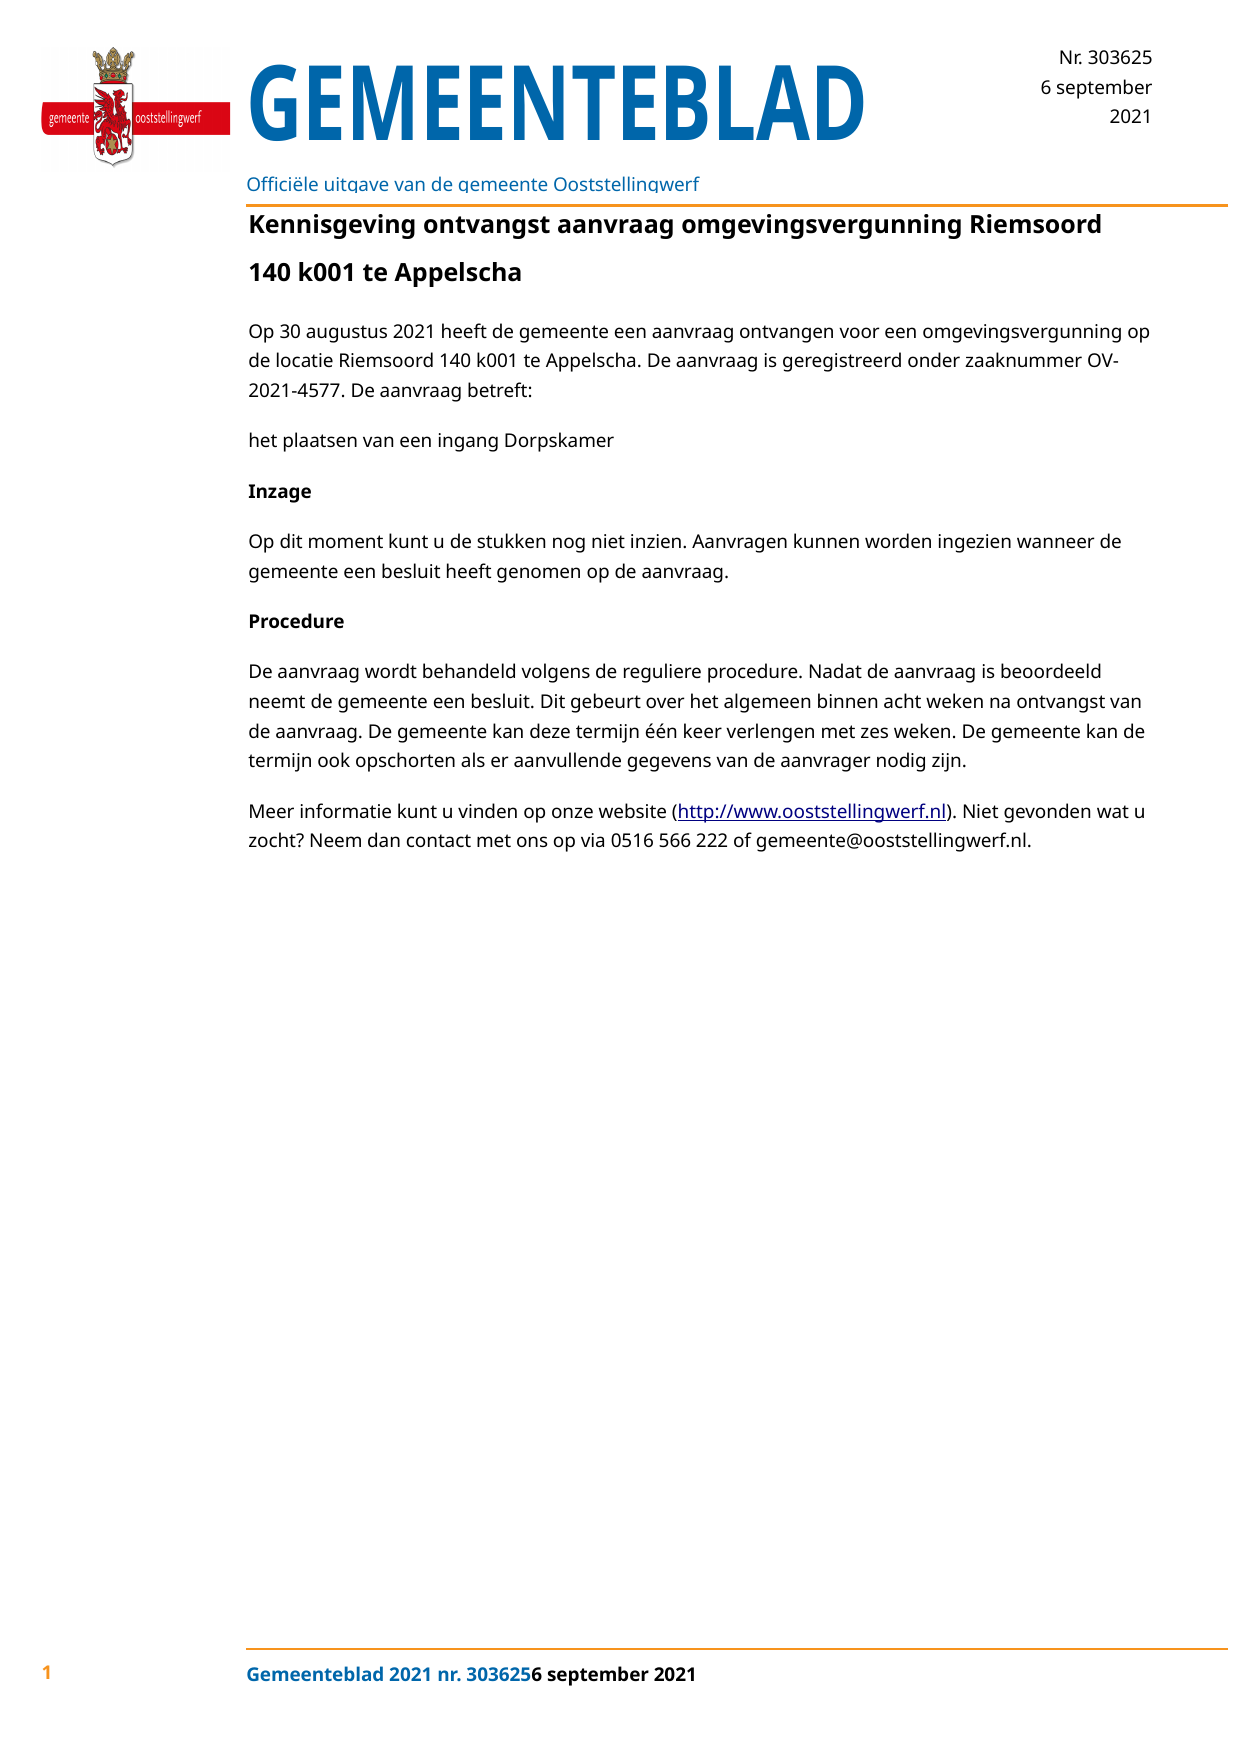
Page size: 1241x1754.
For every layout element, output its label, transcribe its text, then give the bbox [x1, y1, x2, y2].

text Meer informatie kunt u vinden op onze website (http://www.ooststellingwerf.nl). Niet gevonden wat u zocht? Neem dan contact met ons op via 0516 566 222 of gemeente@ooststellingwerf.nl. [248, 798, 1152, 853]
text Op dit moment kunt u de stukken nog niet inzien. Aanvragen kunnen worden ingezien wanneer de gemeente een besluit heeft genomen op de aanvraag. [248, 528, 1152, 584]
text Inzage [248, 478, 1152, 504]
text Kennisgeving ontvangst aanvraag omgevingsvergunning Riemsoord 140 k001 te Appelscha [248, 207, 1152, 288]
text Procedure [248, 608, 1152, 634]
text De aanvraag wordt behandeld volgens de reguliere procedure. Nadat de aanvraag is beoordeeld neemt de gemeente een besluit. Dit gebeurt over het algemeen binnen acht weken na ontvangst van de aanvraag. De gemeente kan deze termijn één keer verlengen met zes weken. De gemeente kan de termijn ook opschorten als er aanvullende gegevens van de aanvrager nodig zijn. [248, 659, 1152, 773]
text het plaatsen van een ingang Dorpskamer [248, 427, 1152, 453]
text Op 30 augustus 2021 heeft de gemeente een aanvraag ontvangen voor een omgevingsvergunning op de locatie Riemsoord 140 k001 te Appelscha. De aanvraag is geregistreerd onder zaaknummer OV-2021-4577. De aanvraag betreft: [248, 318, 1152, 403]
picture [41, 47, 231, 172]
